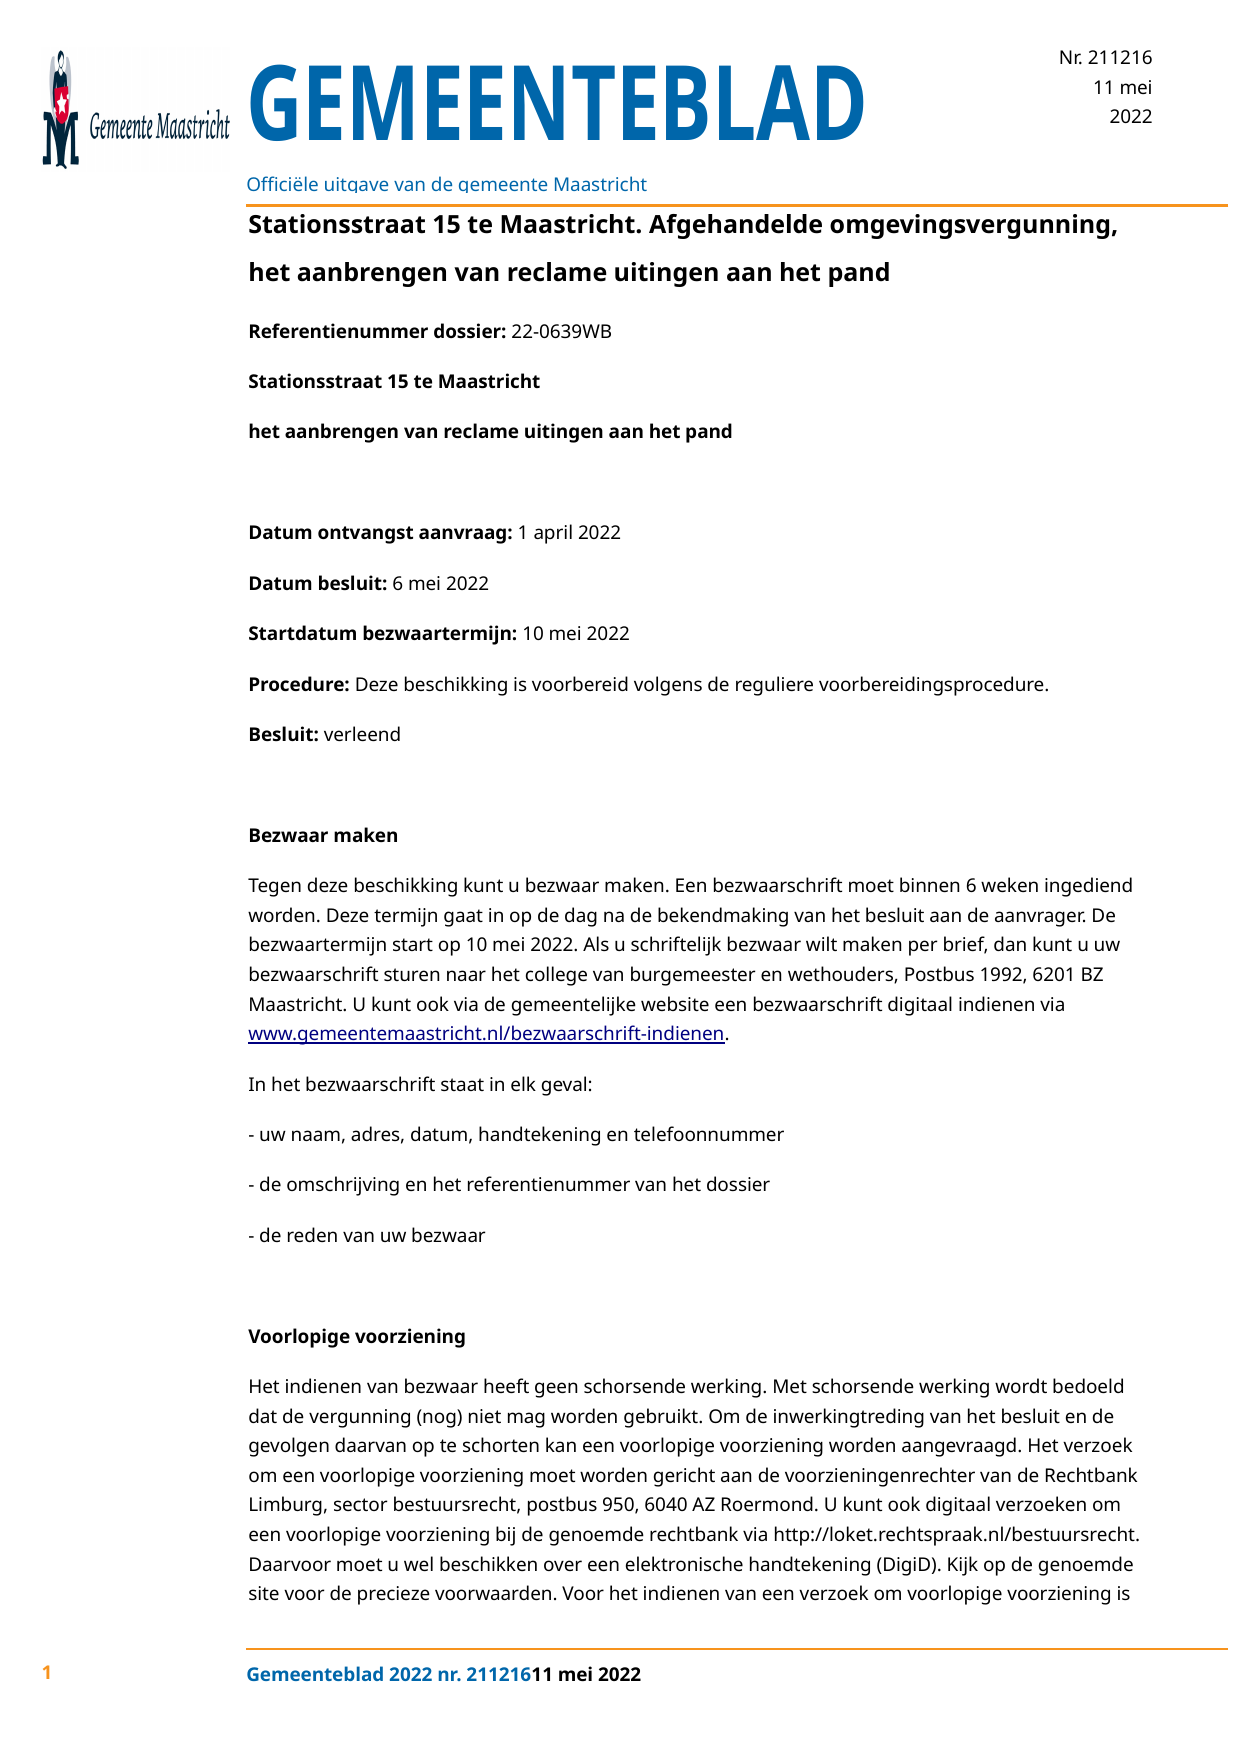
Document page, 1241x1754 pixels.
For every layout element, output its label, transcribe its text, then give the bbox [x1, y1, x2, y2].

text Datum ontvangst aanvraag: 1 april 2022 [248, 519, 1152, 545]
text In het bezwaarschrift staat in elk geval: [248, 1071, 1152, 1097]
text Tegen deze beschikking kunt u bezwaar maken. Een bezwaarschrift moet binnen 6 weken ingediend worden. Deze termijn gaat in op de dag na de bekendmaking van het besluit aan de aanvrager. De bezwaartermijn start op 10 mei 2022. Als u schriftelijk bezwaar wilt maken per brief, dan kunt u uw bezwaarschrift sturen naar het college van burgemeester en wethouders, Postbus 1992, 6201 BZ Maastricht. U kunt ook via de gemeentelijke website een bezwaarschrift digitaal indienen via www.gemeentemaastricht.nl/bezwaarschrift-indienen. [248, 872, 1152, 1046]
text Stationsstraat 15 te Maastricht. Afgehandelde omgevingsvergunning, het aanbrengen van reclame uitingen aan het pand [248, 207, 1152, 288]
text - de omschrijving en het referentienummer van het dossier [248, 1172, 1152, 1197]
text - de reden van uw bezwaar [248, 1222, 1152, 1248]
text Bezwaar maken [248, 822, 1152, 848]
text Datum besluit: 6 mei 2022 [248, 570, 1152, 596]
text Procedure: Deze beschikking is voorbereid volgens de reguliere voorbereidingsprocedure. [248, 671, 1152, 697]
text Referentienummer dossier: 22-0639WB [248, 318, 1152, 344]
text - uw naam, adres, datum, handtekening en telefoonnummer [248, 1121, 1152, 1147]
text Het indienen van bezwaar heeft geen schorsende werking. Met schorsende werking wordt bedoeld dat de vergunning (nog) niet mag worden gebruikt. Om de inwerkingtreding van het besluit en de gevolgen daarvan op te schorten kan een voorlopige voorziening worden aangevraagd. Het verzoek om een voorlopige voorziening moet worden gericht aan de voorzieningenrechter van de Rechtbank Limburg, sector bestuursrecht, postbus 950, 6040 AZ Roermond. U kunt ook digitaal verzoeken om een voorlopige voorziening bij de genoemde rechtbank via http://loket.rechtspraak.nl/bestuursrecht. Daarvoor moet u wel beschikken over een elektronische handtekening (DigiD). Kijk op de genoemde site voor de precieze voorwaarden. Voor het indienen van een verzoek om voorlopige voorziening is [248, 1373, 1152, 1606]
text Besluit: verleend [248, 721, 1152, 747]
text Voorlopige voorziening [248, 1323, 1152, 1349]
text Stationsstraat 15 te Maastricht [248, 368, 1152, 394]
text het aanbrengen van reclame uitingen aan het pand [248, 419, 1152, 444]
text Startdatum bezwaartermijn: 10 mei 2022 [248, 620, 1152, 646]
picture [41, 47, 231, 172]
